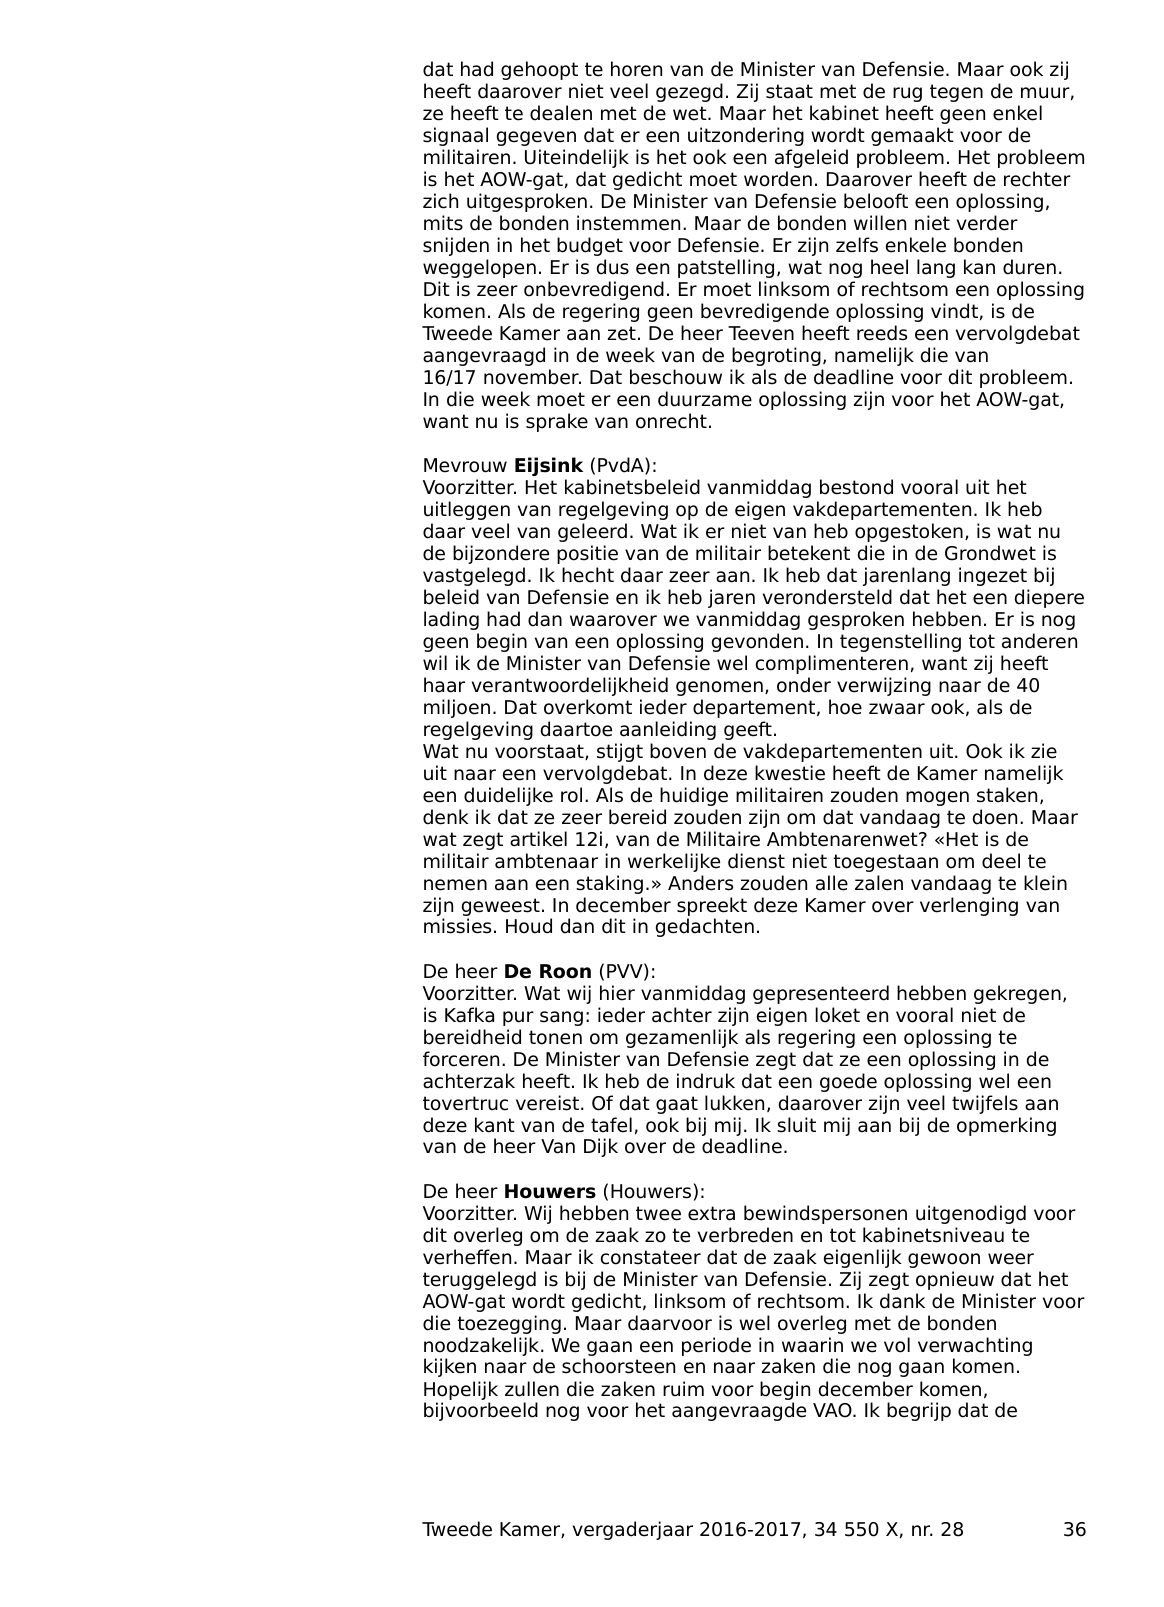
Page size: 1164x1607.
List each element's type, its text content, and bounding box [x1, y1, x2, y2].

text Voorzitter. Het kabinetsbeleid vanmiddag bestond vooral uit het uitleggen van regelgeving op de eigen vakdepartementen. Ik heb daar veel van geleerd. Wat ik er niet van heb opgestoken, is wat nu de bijzondere positie van de militair betekent die in de Grondwet is vastgelegd. Ik hecht daar zeer aan. Ik heb dat jarenlang ingezet bij beleid van Defensie en ik heb jaren verondersteld dat het een diepere lading had dan waarover we vanmiddag gesproken hebben. Er is nog geen begin van een oplossing gevonden. In tegenstelling tot anderen wil ik de Minister van Defensie wel complimenteren, want zij heeft haar verantwoordelijkheid genomen, onder verwijzing naar de 40 miljoen. Dat overkomt ieder departement, hoe zwaar ook, als de regelgeving daartoe aanleiding geeft. [422, 477, 1087, 741]
text Voorzitter. Wij hebben twee extra bewindspersonen uitgenodigd voor dit overleg om de zaak zo te verbreden en tot kabinetsniveau te verheffen. Maar ik constateer dat de zaak eigenlijk gewoon weer teruggelegd is bij de Minister van Defensie. Zij zegt opnieuw dat het AOW-gat wordt gedicht, linksom of rechtsom. Ik dank de Minister voor die toezegging. Maar daarvoor is wel overleg met de bonden noodzakelijk. We gaan een periode in waarin we vol verwachting kijken naar de schoorsteen en naar zaken die nog gaan komen. Hopelijk zullen die zaken ruim voor begin december komen, bijvoorbeeld nog voor het aangevraagde VAO. Ik begrijp dat de [422, 1203, 1087, 1422]
text De heer Houwers (Houwers): [422, 1181, 1087, 1203]
text dat had gehoopt te horen van de Minister van Defensie. Maar ook zij heeft daarover niet veel gezegd. Zij staat met de rug tegen de muur, ze heeft te dealen met de wet. Maar het kabinet heeft geen enkel signaal gegeven dat er een uitzondering wordt gemaakt voor de militairen. Uiteindelijk is het ook een afgeleid probleem. Het probleem is het AOW-gat, dat gedicht moet worden. Daarover heeft de rechter zich uitgesproken. De Minister van Defensie belooft een oplossing, mits de bonden instemmen. Maar de bonden willen niet verder snijden in het budget voor Defensie. Er zijn zelfs enkele bonden weggelopen. Er is dus een patstelling, wat nog heel lang kan duren. Dit is zeer onbevredigend. Er moet linksom of rechtsom een oplossing komen. Als de regering geen bevredigende oplossing vindt, is de Tweede Kamer aan zet. De heer Teeven heeft reeds een vervolgdebat aangevraagd in de week van de begroting, namelijk die van 16/17 november. Dat beschouw ik als de deadline voor dit probleem. In die week moet er een duurzame oplossing zijn voor het AOW-gat, want nu is sprake van onrecht. [422, 59, 1087, 433]
text De heer De Roon (PVV): [422, 961, 1087, 983]
text Voorzitter. Wat wij hier vanmiddag gepresenteerd hebben gekregen, is Kafka pur sang: ieder achter zijn eigen loket en vooral niet de bereidheid tonen om gezamenlijk als regering een oplossing te forceren. De Minister van Defensie zegt dat ze een oplossing in de achterzak heeft. Ik heb de indruk dat een goede oplossing wel een tovertruc vereist. Of dat gaat lukken, daarover zijn veel twijfels aan deze kant van de tafel, ook bij mij. Ik sluit mij aan bij de opmerking van de heer Van Dijk over de deadline. [422, 983, 1087, 1158]
text Wat nu voorstaat, stijgt boven de vakdepartementen uit. Ook ik zie uit naar een vervolgdebat. In deze kwestie heeft de Kamer namelijk een duidelijke rol. Als de huidige militairen zouden mogen staken, denk ik dat ze zeer bereid zouden zijn om dat vandaag te doen. Maar wat zegt artikel 12i, van de Militaire Ambtenarenwet? «Het is de militair ambtenaar in werkelijke dienst niet toegestaan om deel te nemen aan een staking.» Anders zouden alle zalen vandaag te klein zijn geweest. In december spreekt deze Kamer over verlenging van missies. Houd dan dit in gedachten. [422, 741, 1087, 938]
text Mevrouw Eijsink (PvdA): [422, 455, 1087, 477]
